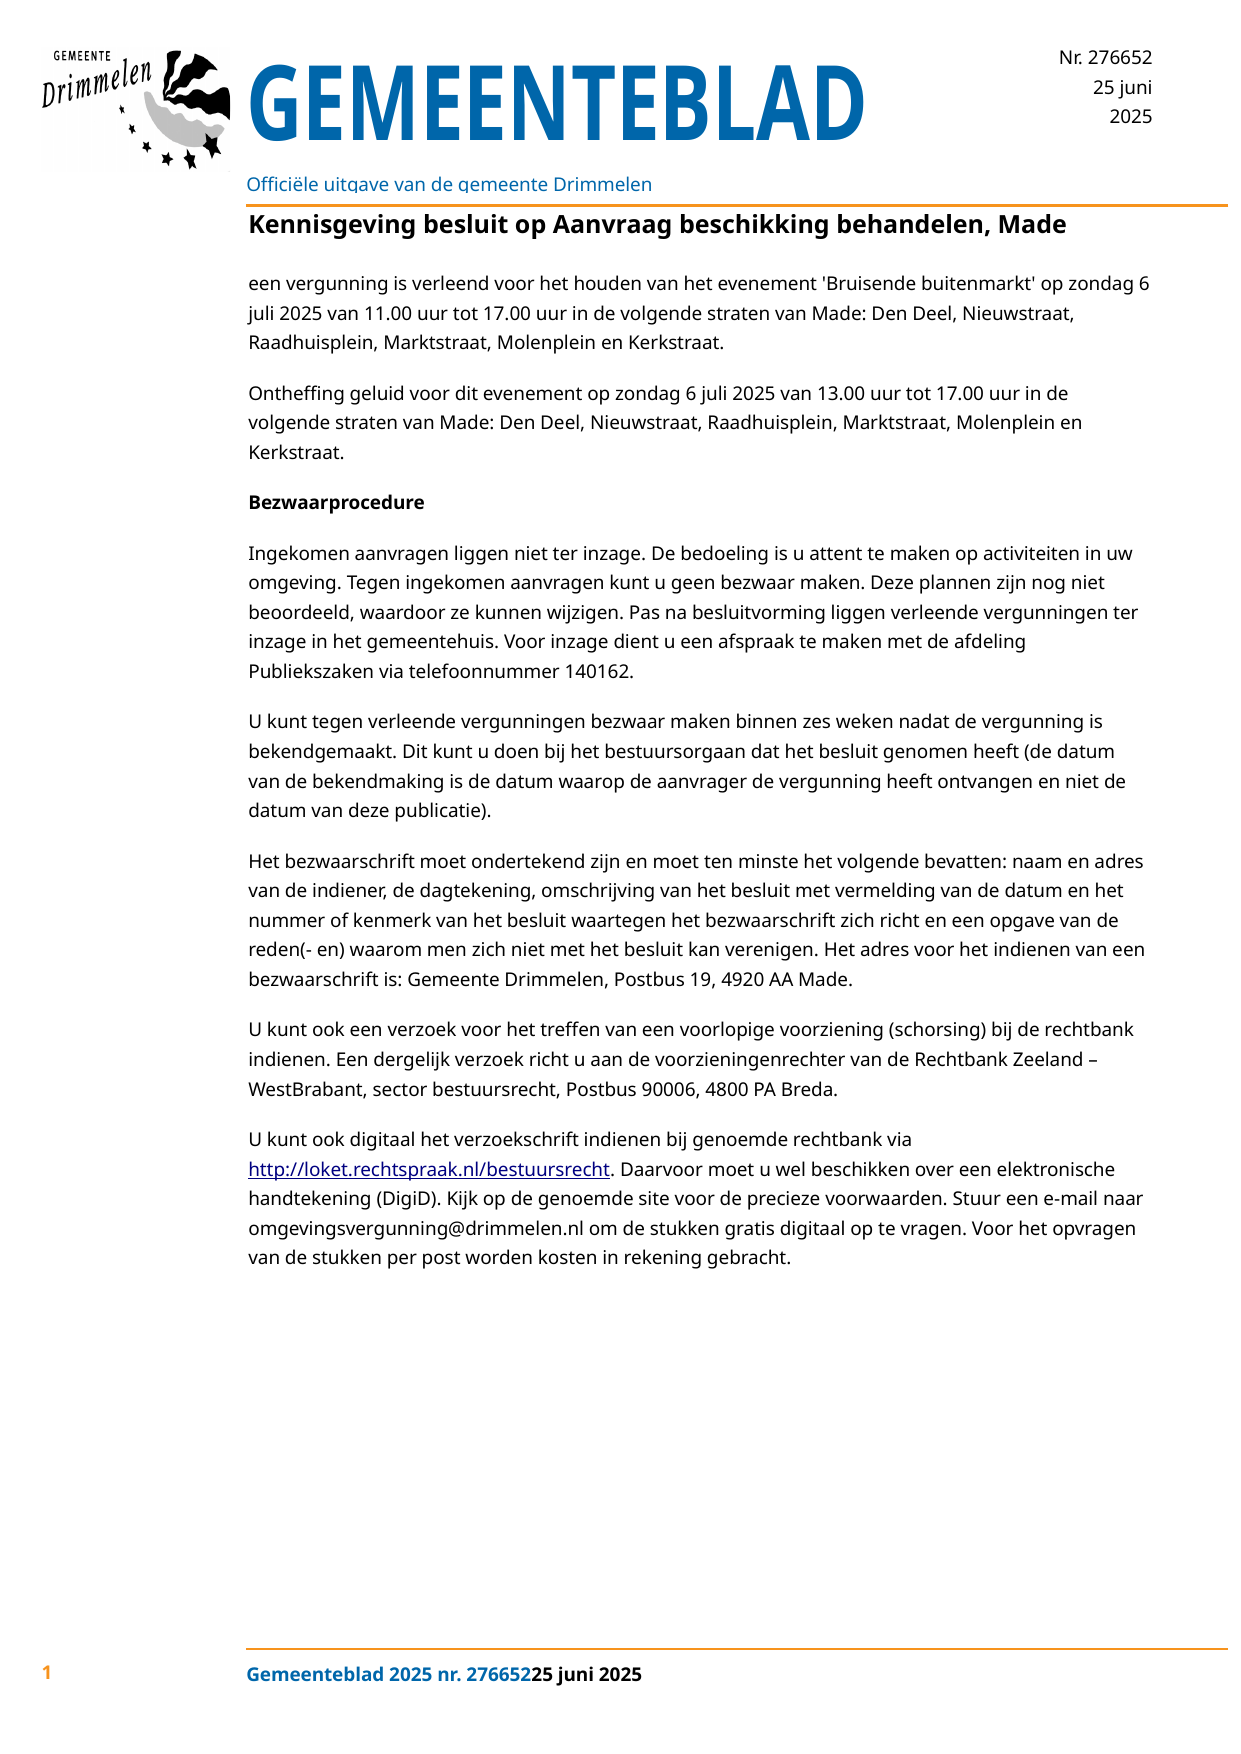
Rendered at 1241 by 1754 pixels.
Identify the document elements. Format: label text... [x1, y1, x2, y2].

text Ingekomen aanvragen liggen niet ter inzage. De bedoeling is u attent te maken op activiteiten in uw omgeving. Tegen ingekomen aanvragen kunt u geen bezwaar maken. Deze plannen zijn nog niet beoordeeld, waardoor ze kunnen wijzigen. Pas na besluitvorming liggen verleende vergunningen ter inzage in het gemeentehuis. Voor inzage dient u een afspraak te maken met de afdeling Publiekszaken via telefoonnummer 140162. [248, 540, 1152, 684]
text Bezwaarprocedure [248, 489, 1152, 515]
text Het bezwaarschrift moet ondertekend zijn en moet ten minste het volgende bevatten: naam en adres van de indiener, de dagtekening, omschrijving van het besluit met vermelding van de datum en het nummer of kenmerk van het besluit waartegen het bezwaarschrift zich richt en een opgave van de reden(- en) waarom men zich niet met het besluit kan verenigen. Het adres voor het indienen van een bezwaarschrift is: Gemeente Drimmelen, Postbus 19, 4920 AA Made. [248, 848, 1152, 992]
text Kennisgeving besluit op Aanvraag beschikking behandelen, Made [248, 207, 1152, 241]
text U kunt ook digitaal het verzoekschrift indienen bij genoemde rechtbank via http://loket.rechtspraak.nl/bestuursrecht. Daarvoor moet u wel beschikken over een elektronische handtekening (DigiD). Kijk op de genoemde site voor de precieze voorwaarden. Stuur een e-mail naar omgevingsvergunning@drimmelen.nl om de stukken gratis digitaal op te vragen. Voor het opvragen van de stukken per post worden kosten in rekening gebracht. [248, 1126, 1152, 1270]
text U kunt tegen verleende vergunningen bezwaar maken binnen zes weken nadat de vergunning is bekendgemaakt. Dit kunt u doen bij het bestuursorgaan dat het besluit genomen heeft (de datum van de bekendmaking is de datum waarop de aanvrager de vergunning heeft ontvangen en niet de datum van deze publicatie). [248, 709, 1152, 823]
picture [41, 47, 231, 172]
text een vergunning is verleend voor het houden van het evenement 'Bruisende buitenmarkt' op zondag 6 juli 2025 van 11.00 uur tot 17.00 uur in de volgende straten van Made: Den Deel, Nieuwstraat, Raadhuisplein, Marktstraat, Molenplein en Kerkstraat. [248, 270, 1152, 355]
text U kunt ook een verzoek voor het treffen van een voorlopige voorziening (schorsing) bij de rechtbank indienen. Een dergelijk verzoek richt u aan de voorzieningenrechter van de Rechtbank Zeeland – WestBrabant, sector bestuursrecht, Postbus 90006, 4800 PA Breda. [248, 1017, 1152, 1101]
text Ontheffing geluid voor dit evenement op zondag 6 juli 2025 van 13.00 uur tot 17.00 uur in de volgende straten van Made: Den Deel, Nieuwstraat, Raadhuisplein, Marktstraat, Molenplein en Kerkstraat. [248, 380, 1152, 465]
